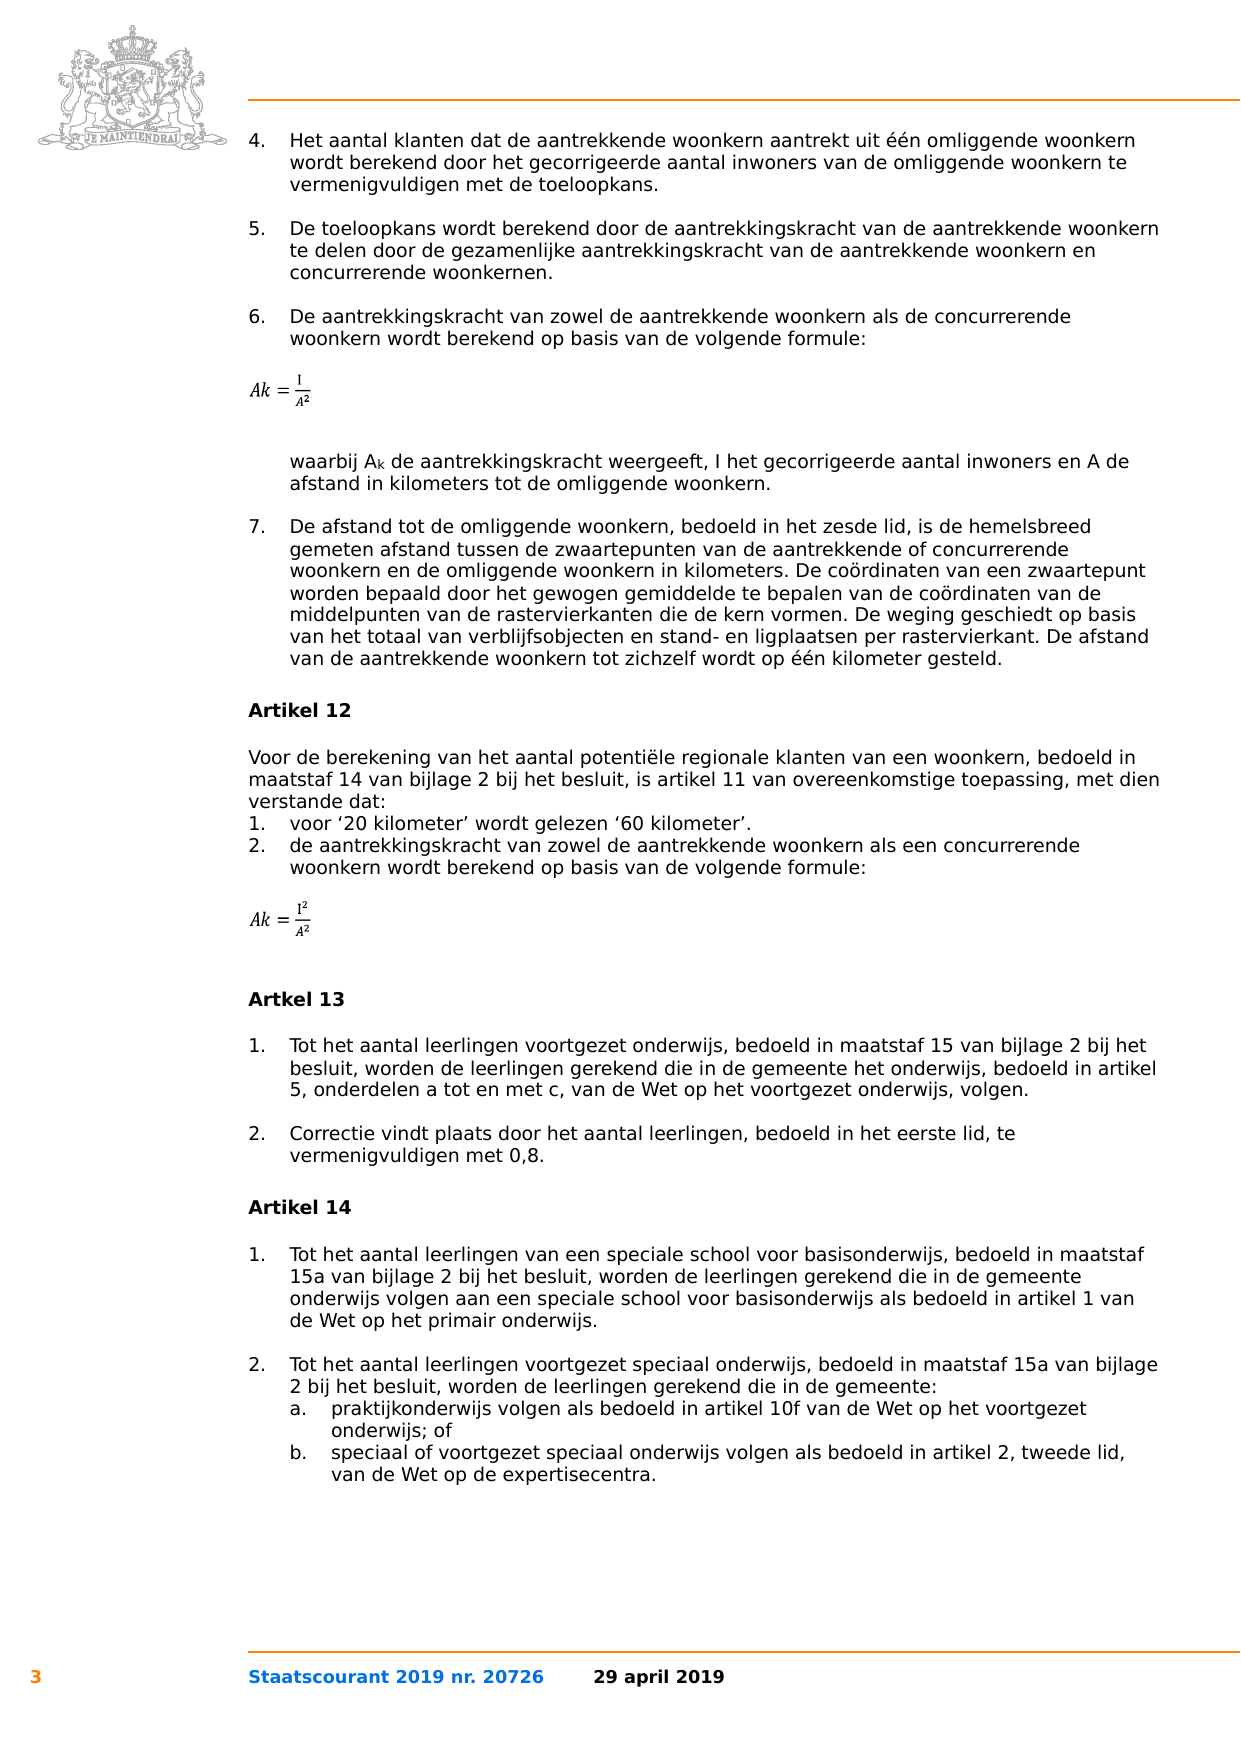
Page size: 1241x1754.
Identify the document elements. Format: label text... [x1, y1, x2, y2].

text waarbij Ak de aantrekkingskracht weergeeft, I het gecorrigeerde aantal inwoners en A de afstand in kilometers tot de omliggende woonkern. [289, 451, 1163, 494]
text 2. de aantrekkingskracht van zowel de aantrekkende woonkern als een concurrerende woonkern wordt berekend op basis van de volgende formule: [248, 835, 1163, 879]
text 2. Correctie vindt plaats door het aantal leerlingen, bedoeld in het eerste lid, te vermenigvuldigen met 0,8. [248, 1123, 1163, 1167]
text Voor de berekening van het aantal potentiële regionale klanten van een woonkern, bedoeld in maatstaf 14 van bijlage 2 bij het besluit, is artikel 11 van overeenkomstige toepassing, met dien verstande dat: [248, 747, 1163, 813]
picture [248, 371, 313, 407]
picture [248, 901, 313, 937]
text 1. Tot het aantal leerlingen van een speciale school voor basisonderwijs, bedoeld in maatstaf 15a van bijlage 2 bij het besluit, worden de leerlingen gerekend die in de gemeente onderwijs volgen aan een speciale school voor basisonderwijs als bedoeld in artikel 1 van de Wet op het primair onderwijs. [248, 1244, 1163, 1332]
text 5. De toeloopkans wordt berekend door de aantrekkingskracht van de aantrekkende woonkern te delen door de gezamenlijke aantrekkingskracht van de aantrekkende woonkern en concurrerende woonkernen. [248, 218, 1163, 284]
text 6. De aantrekkingskracht van zowel de aantrekkende woonkern als de concurrerende woonkern wordt berekend op basis van de volgende formule: [248, 306, 1163, 349]
subtitle Artkel 13 [248, 988, 1163, 1010]
text 2. Tot het aantal leerlingen voortgezet speciaal onderwijs, bedoeld in maatstaf 15a van bijlage 2 bij het besluit, worden de leerlingen gerekend die in de gemeente: [248, 1354, 1163, 1398]
text 1. Tot het aantal leerlingen voortgezet onderwijs, bedoeld in maatstaf 15 van bijlage 2 bij het besluit, worden de leerlingen gerekend die in de gemeente het onderwijs, bedoeld in artikel 5, onderdelen a tot en met c, van de Wet op het voortgezet onderwijs, volgen. [248, 1035, 1163, 1101]
text 7. De afstand tot de omliggende woonkern, bedoeld in het zesde lid, is de hemelsbreed gemeten afstand tussen de zwaartepunten van de aantrekkende of concurrerende woonkern en de omliggende woonkern in kilometers. De coördinaten van een zwaartepunt worden bepaald door het gewogen gemiddelde te bepalen van de coördinaten van de middelpunten van de rastervierkanten die de kern vormen. De weging geschiedt op basis van het totaal van verblijfsobjecten en stand- en ligplaatsen per rastervierkant. De afstand van de aantrekkende woonkern tot zichzelf wordt op één kilometer gesteld. [248, 516, 1163, 670]
subtitle Artikel 12 [248, 700, 1163, 722]
picture [38, 25, 227, 150]
text 1. voor ‘20 kilometer’ wordt gelezen ‘60 kilometer’. [248, 813, 1163, 835]
text a. praktijkonderwijs volgen als bedoeld in artikel 10f van de Wet op het voortgezet onderwijs; of [289, 1398, 1163, 1442]
text 4. Het aantal klanten dat de aantrekkende woonkern aantrekt uit één omliggende woonkern wordt berekend door het gecorrigeerde aantal inwoners van de omliggende woonkern te vermenigvuldigen met de toeloopkans. [248, 130, 1163, 196]
text b. speciaal of voortgezet speciaal onderwijs volgen als bedoeld in artikel 2, tweede lid, van de Wet op de expertisecentra. [289, 1442, 1163, 1486]
subtitle Artikel 14 [248, 1197, 1163, 1219]
